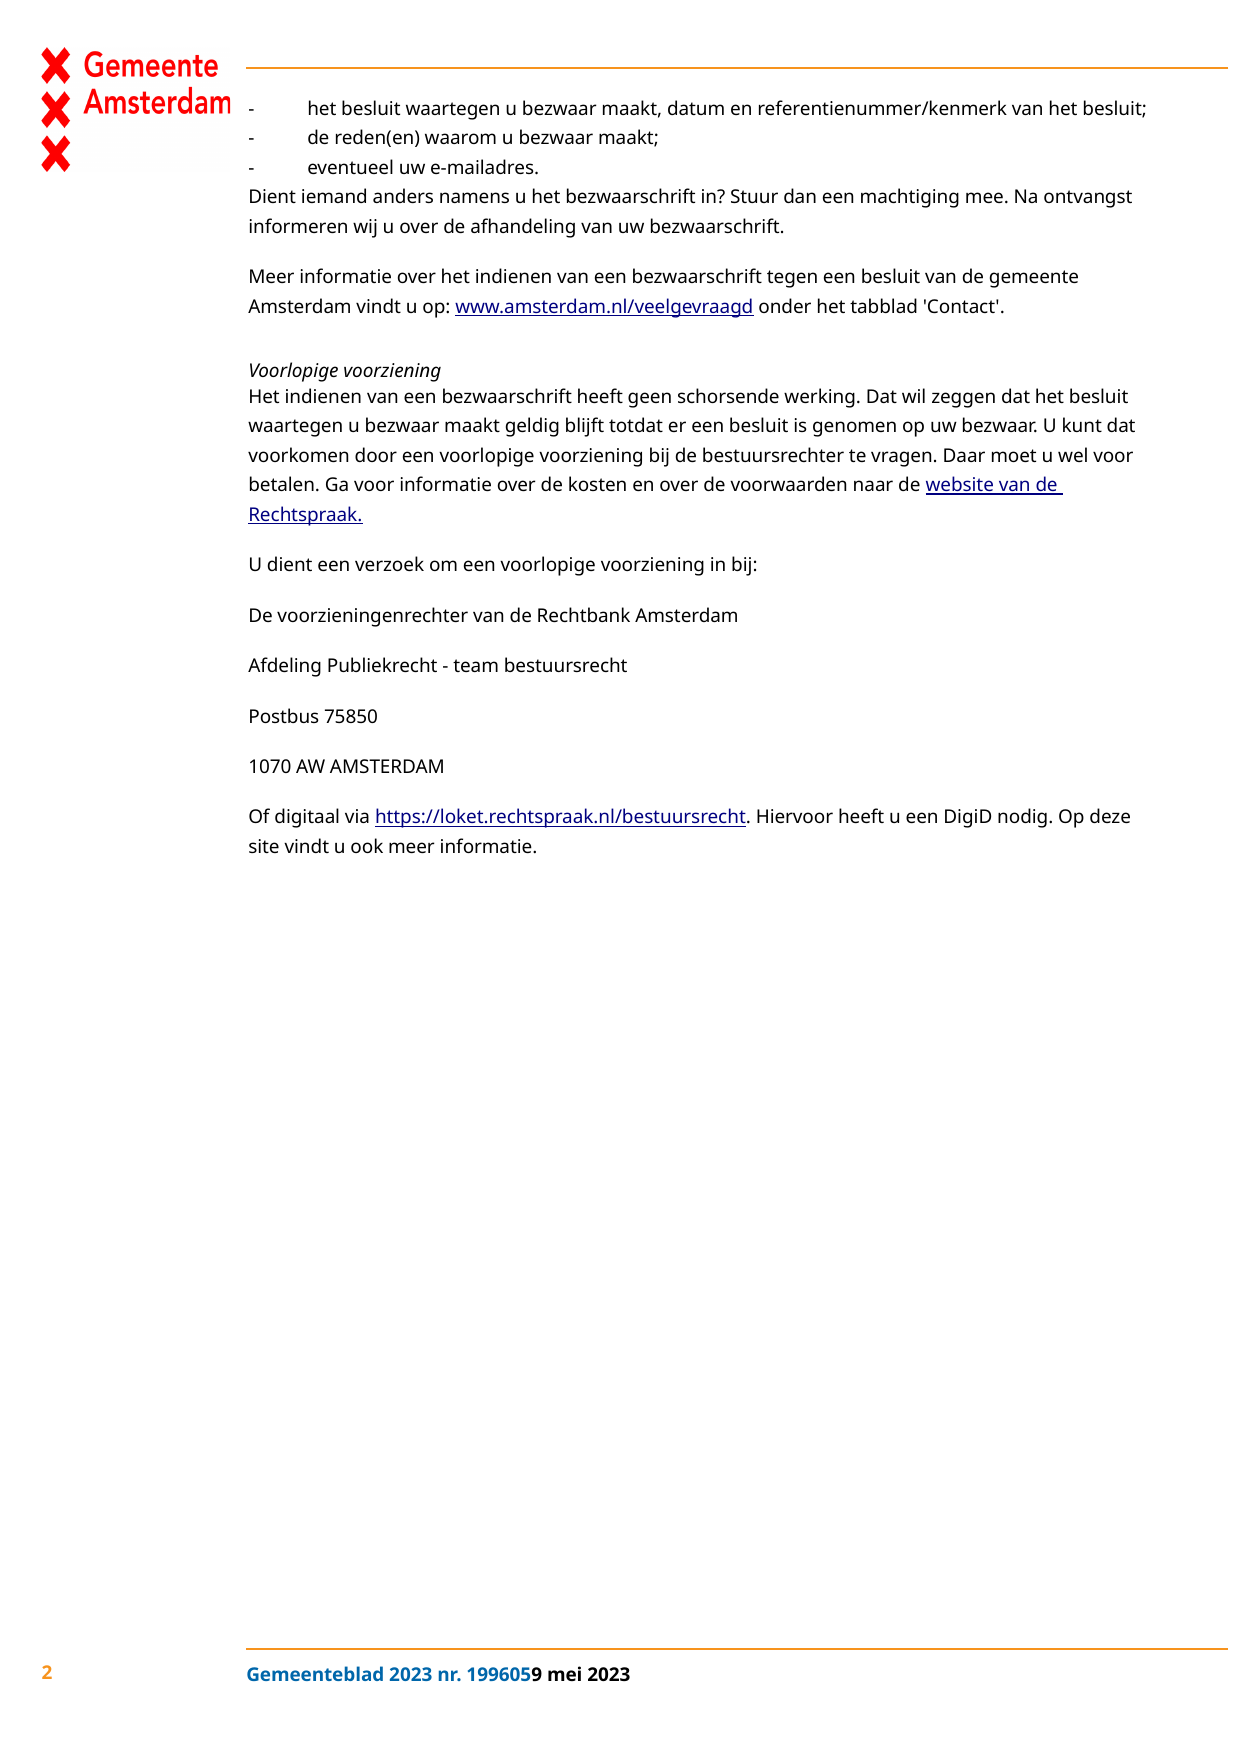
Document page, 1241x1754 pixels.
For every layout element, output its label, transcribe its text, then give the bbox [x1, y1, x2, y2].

text Dient iemand anders namens u het bezwaarschrift in? Stuur dan een machtiging mee. Na ontvangst informeren wij u over de afhandeling van uw bezwaarschrift. [248, 183, 1152, 239]
list het besluit waartegen u bezwaar maakt, datum en referentienummer/kenmerk van het besluit; [248, 95, 1152, 121]
text U dient een verzoek om een voorlopige voorziening in bij: [248, 552, 1152, 577]
list eventueel uw e-mailadres. [248, 154, 1152, 180]
text Het indienen van een bezwaarschrift heeft geen schorsende werking. Dat wil zeggen dat het besluit waartegen u bezwaar maakt geldig blijft totdat er een besluit is genomen op uw bezwaar. U kunt dat voorkomen door een voorlopige voorziening bij de bestuursrechter te vragen. Daar moet u wel voor betalen. Ga voor informatie over de kosten en over de voorwaarden naar de website van de Rechtspraak. [248, 383, 1152, 527]
text Postbus 75850 [248, 703, 1152, 728]
list de reden(en) waarom u bezwaar maakt; [248, 124, 1152, 150]
text 1070 AW AMSTERDAM [248, 753, 1152, 779]
text Voorlopige voorziening [248, 357, 1152, 383]
text De voorzieningenrechter van de Rechtbank Amsterdam [248, 602, 1152, 628]
picture [41, 47, 231, 172]
text Of digitaal via https://loket.rechtspraak.nl/bestuursrecht. Hiervoor heeft u een DigiD nodig. Op deze site vindt u ook meer informatie. [248, 804, 1152, 859]
text Afdeling Publiekrecht - team bestuursrecht [248, 652, 1152, 678]
text Meer informatie over het indienen van een bezwaarschrift tegen een besluit van de gemeente Amsterdam vindt u op: www.amsterdam.nl/veelgevraagd onder het tabblad 'Contact'. [248, 263, 1152, 319]
